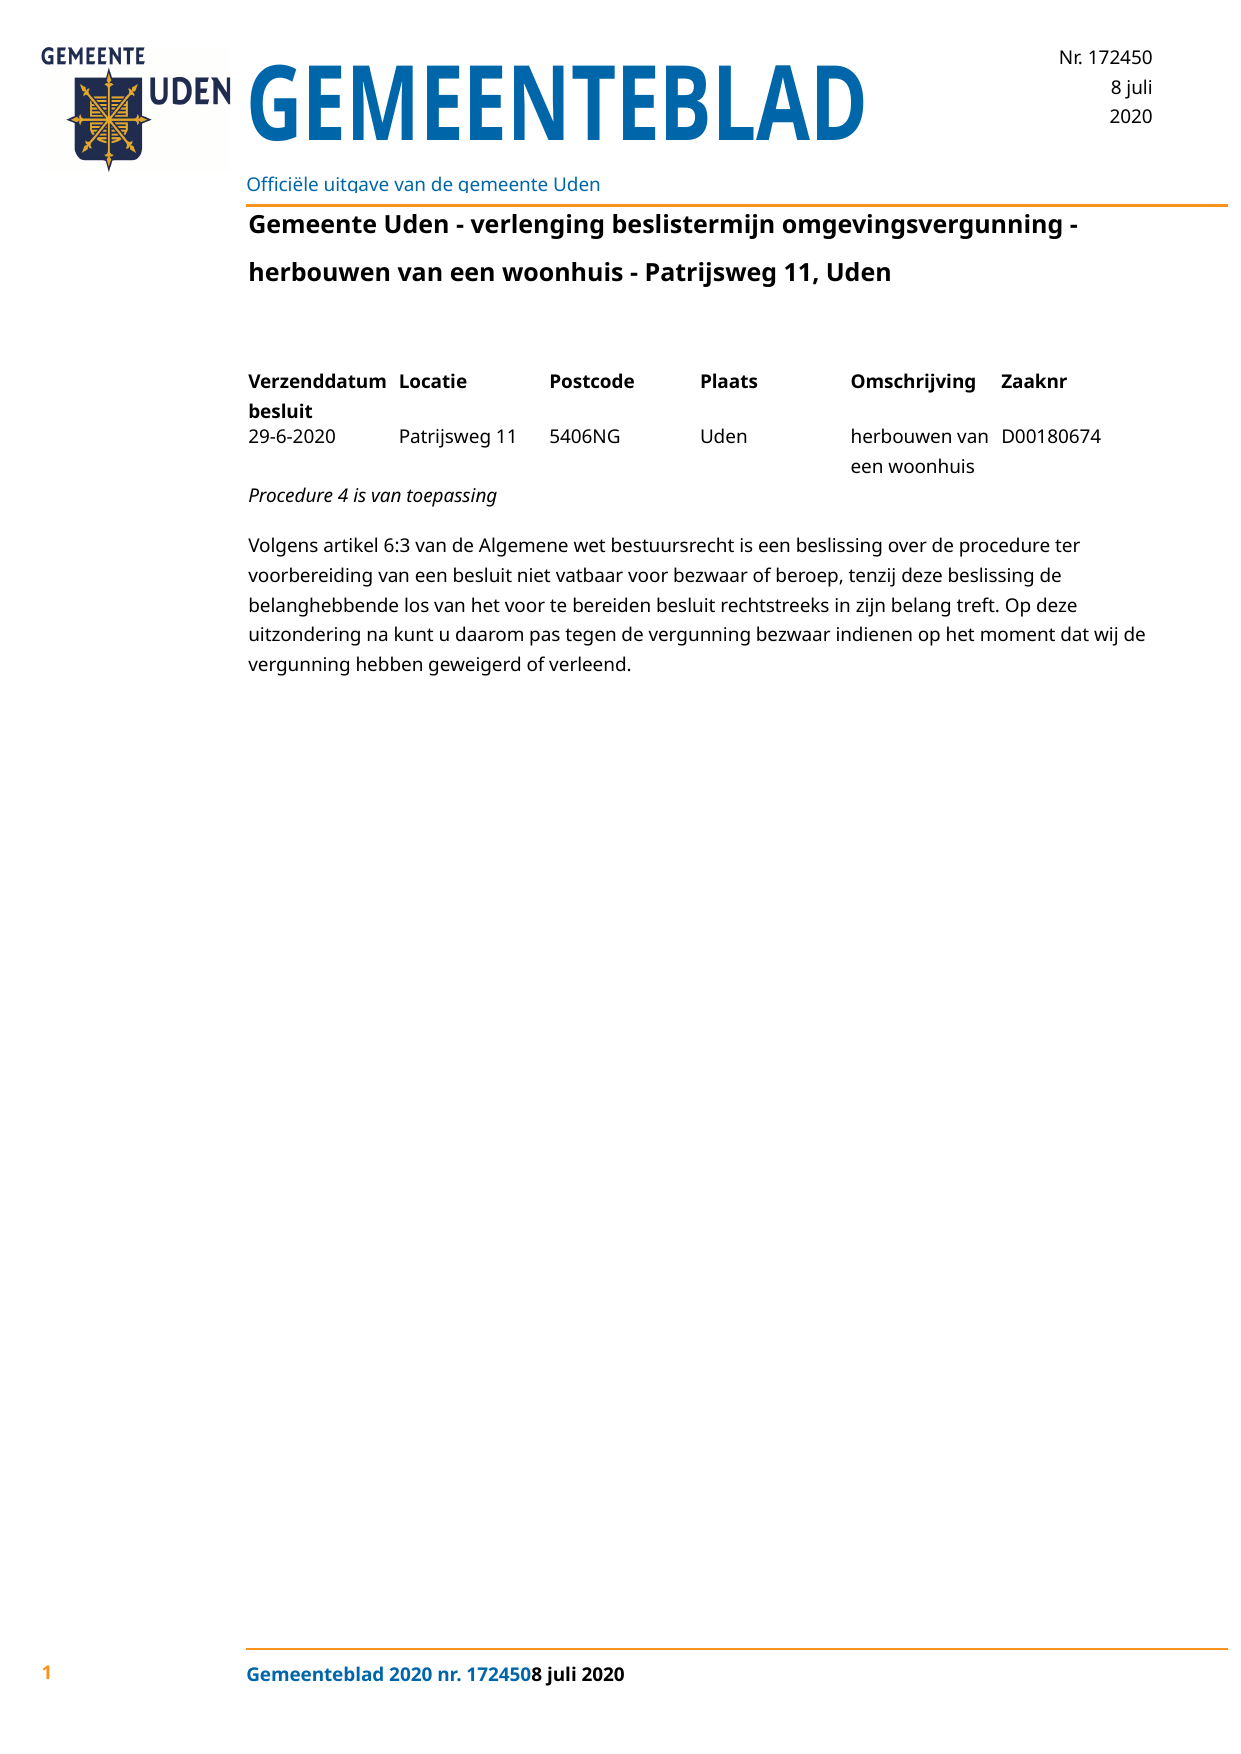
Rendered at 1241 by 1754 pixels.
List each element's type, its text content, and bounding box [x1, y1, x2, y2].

table_cell Uden [700, 424, 850, 479]
table_header Postcode [549, 369, 700, 424]
table_cell D00180674 [1001, 424, 1152, 479]
text Volgens artikel 6:3 van de Algemene wet bestuursrecht is een beslissing over de procedure ter voorbereiding van een besluit niet vatbaar voor bezwaar of beroep, tenzij deze beslissing de belanghebbende los van het voor te bereiden besluit rechtstreeks in zijn belang treft. Op deze uitzondering na kunt u daarom pas tegen de vergunning bezwaar indienen op het moment dat wij de vergunning hebben geweigerd of verleend. [248, 533, 1152, 677]
table_header Locatie [399, 369, 549, 424]
table_cell 5406NG [549, 424, 700, 479]
table_cell herbouwen van een woonhuis [850, 424, 1001, 479]
table_header Zaaknr [1001, 369, 1152, 424]
table_cell 29-6-2020 [248, 424, 398, 479]
table_cell Patrijsweg 11 [399, 424, 549, 479]
text Procedure 4 is van toepassing [248, 482, 1152, 508]
text Gemeente Uden - verlenging beslistermijn omgevingsvergunning - herbouwen van een woonhuis - Patrijsweg 11, Uden [248, 207, 1152, 288]
table_header Plaats [700, 369, 850, 424]
table_header Verzenddatum besluit [248, 369, 398, 424]
table_header Omschrijving [850, 369, 1001, 424]
picture [41, 47, 231, 172]
